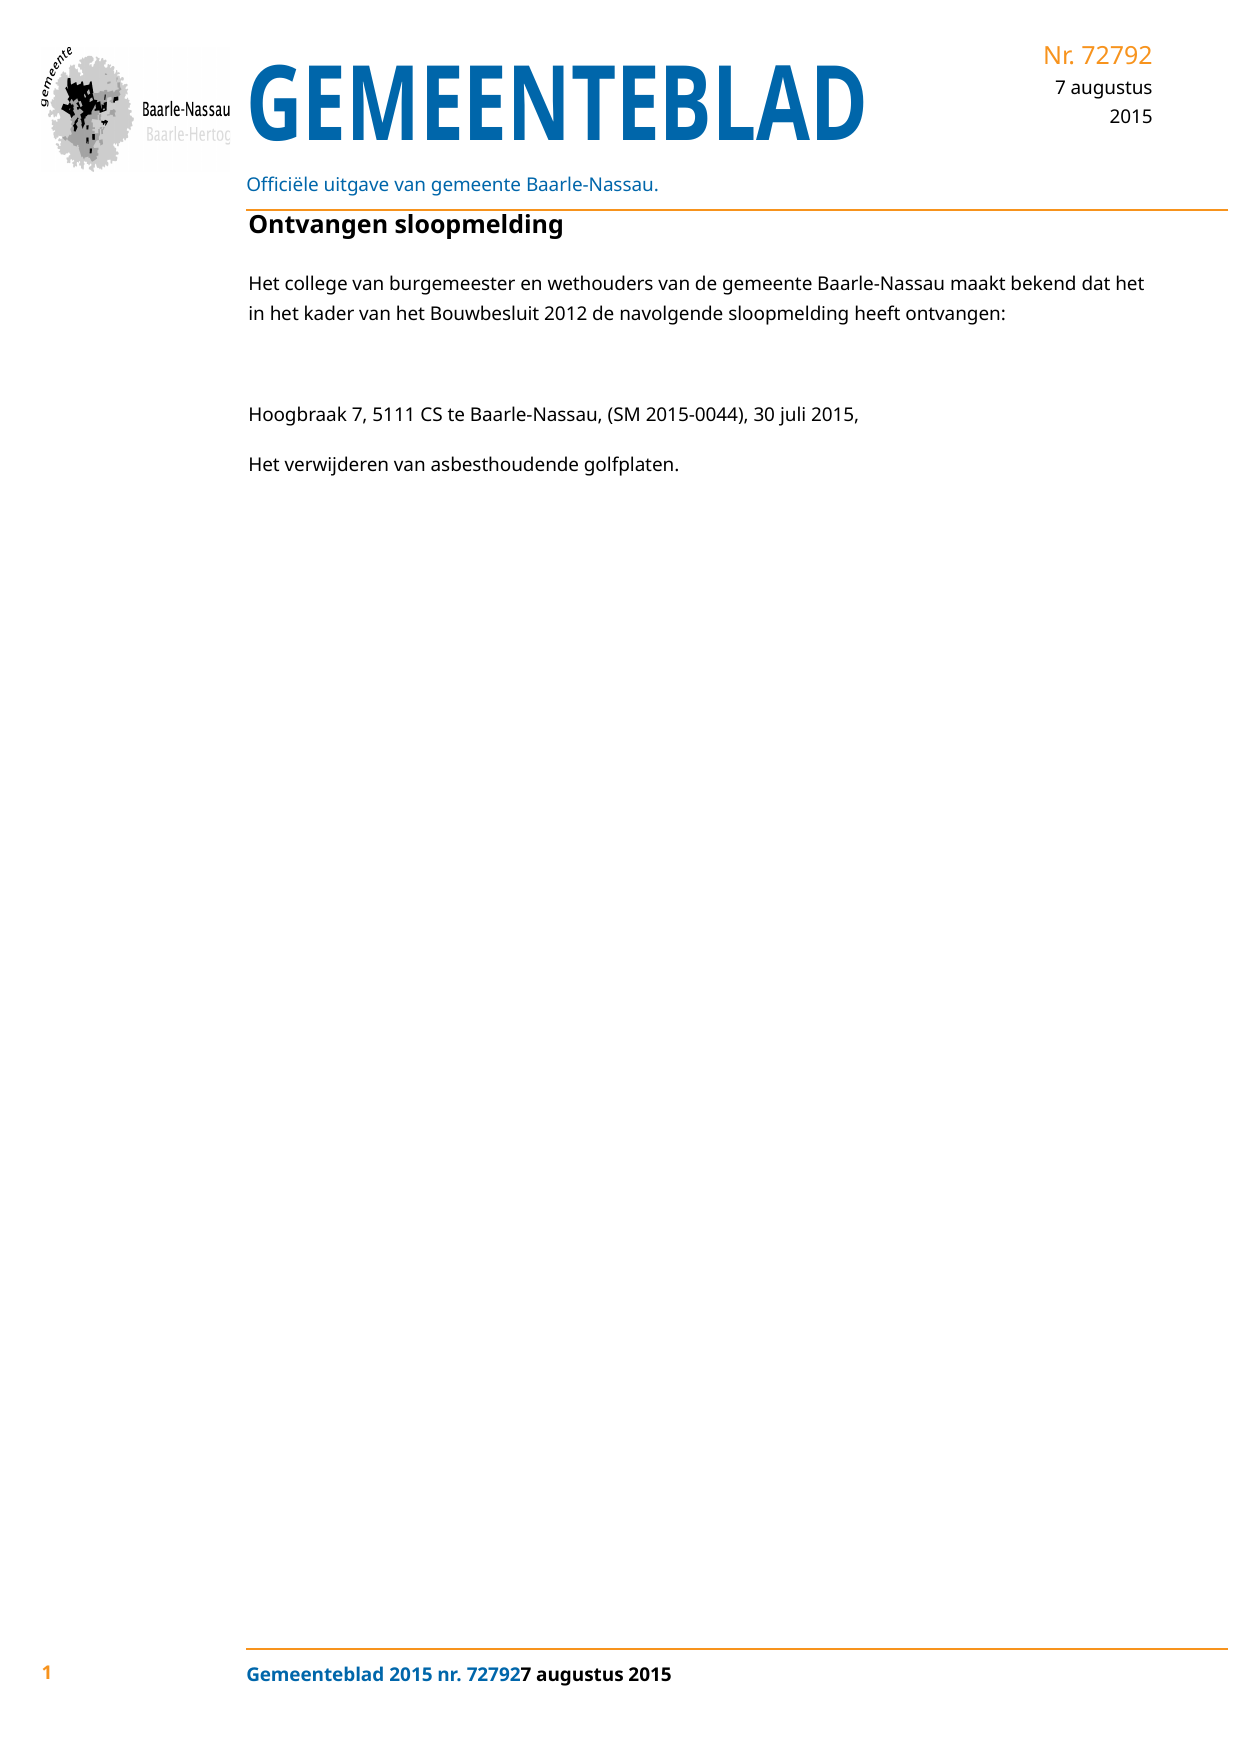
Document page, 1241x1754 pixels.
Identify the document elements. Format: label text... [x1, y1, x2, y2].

picture [41, 47, 231, 172]
text Ontvangen sloopmelding [248, 211, 1152, 241]
text Het college van burgemeester en wethouders van de gemeente Baarle-Nassau maakt bekend dat het in het kader van het Bouwbesluit 2012 de navolgende sloopmelding heeft ontvangen: [248, 270, 1152, 326]
text Hoogbraak 7, 5111 CS te Baarle-Nassau, (SM 2015-0044), 30 juli 2015, [248, 401, 1152, 426]
text Het verwijderen van asbesthoudende golfplaten. [248, 451, 1152, 477]
